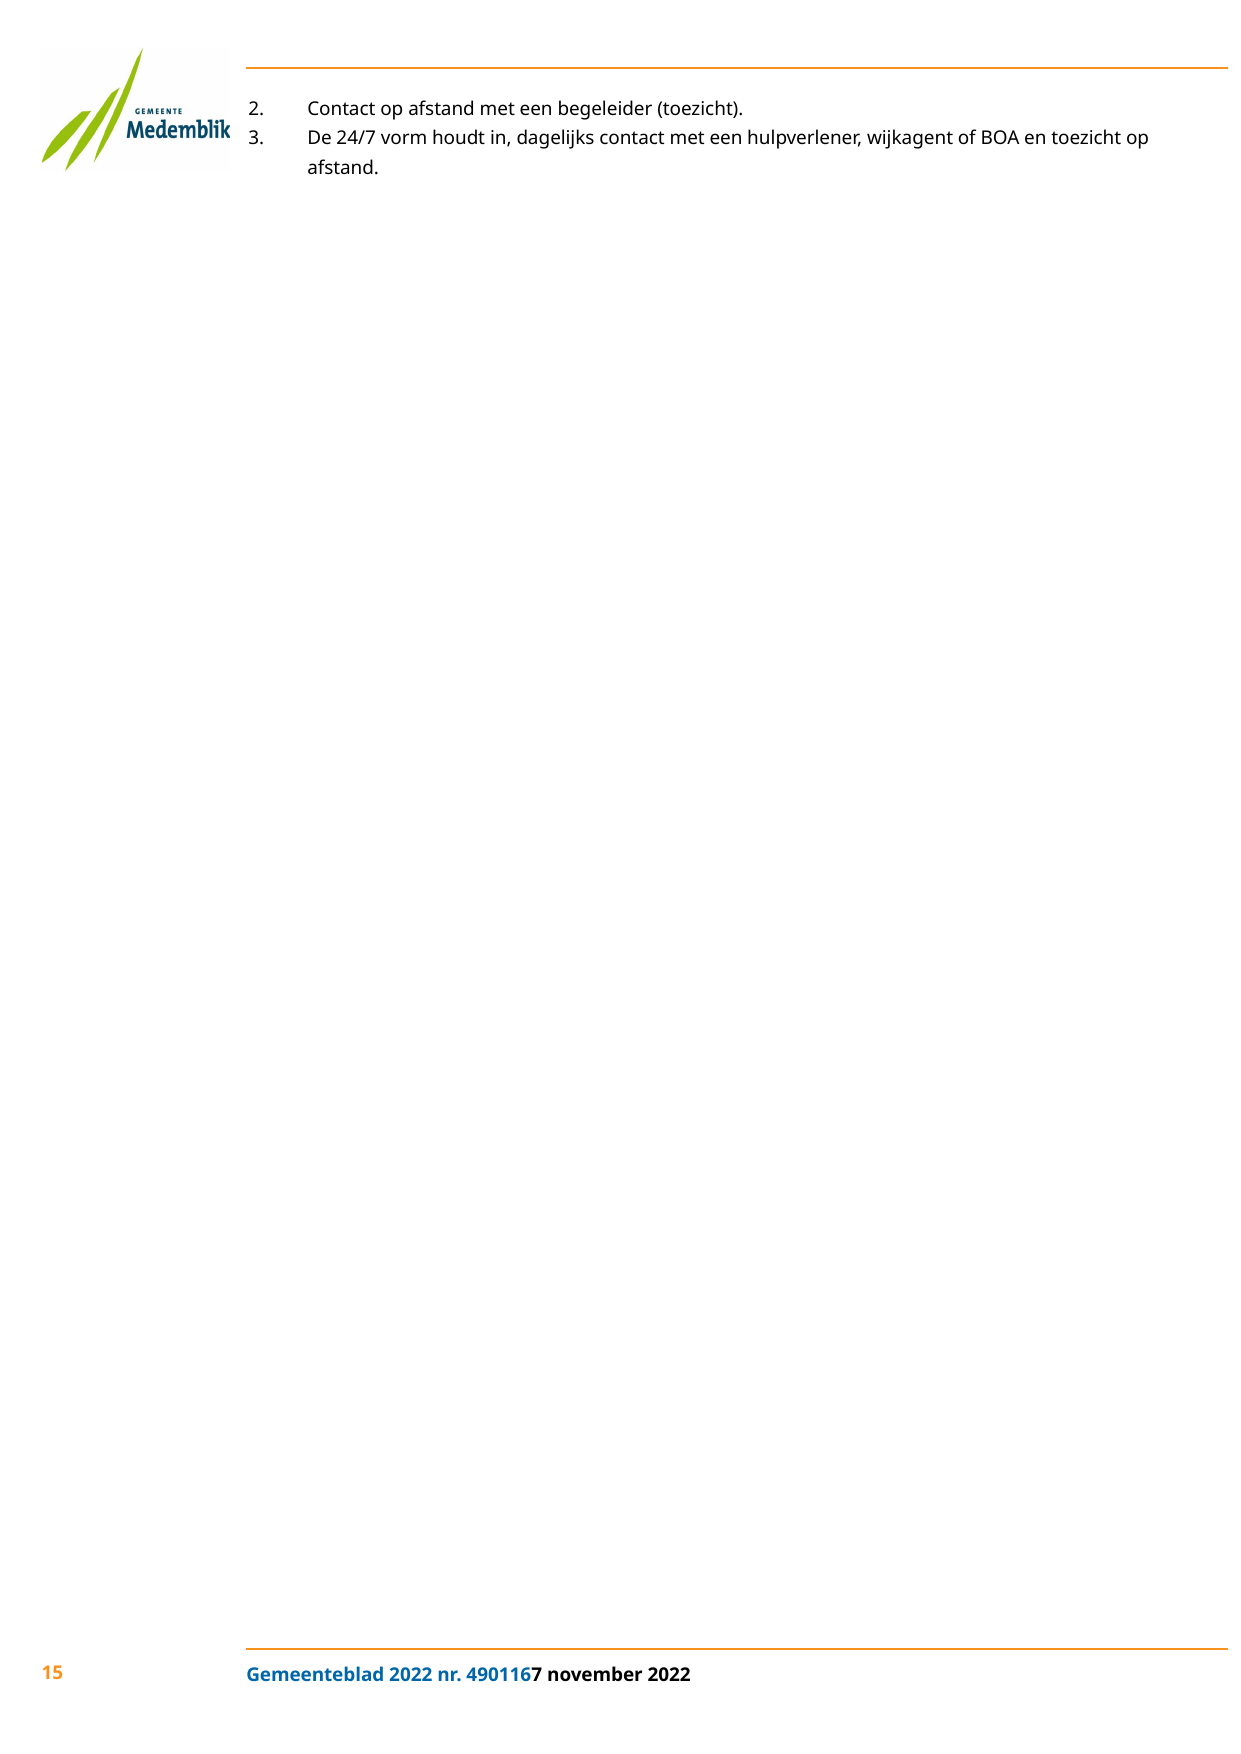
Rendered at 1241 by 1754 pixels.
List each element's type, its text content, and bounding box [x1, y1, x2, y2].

list Contact op afstand met een begeleider (toezicht). [248, 95, 1152, 121]
list De 24/7 vorm houdt in, dagelijks contact met een hulpverlener, wijkagent of BOA en toezicht op afstand. [248, 124, 1152, 180]
picture [41, 47, 231, 172]
